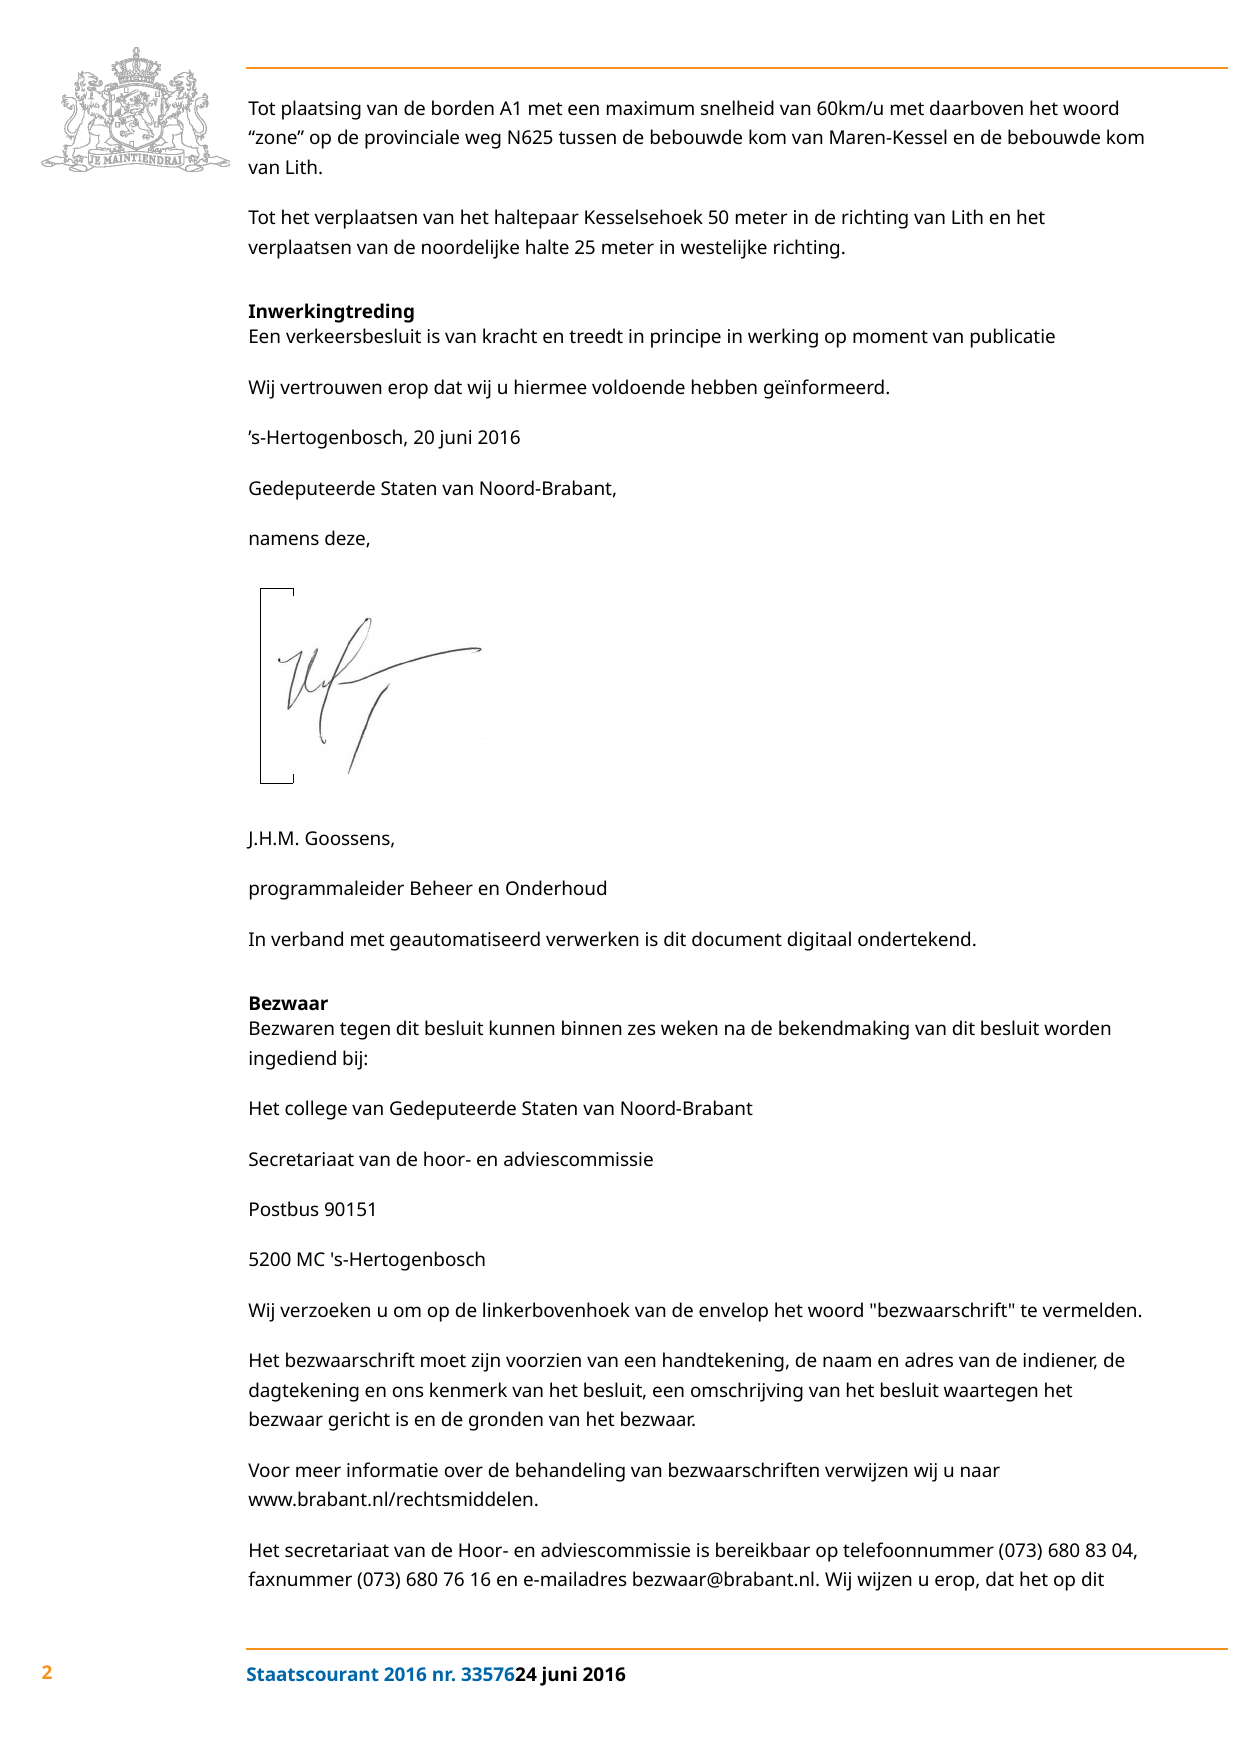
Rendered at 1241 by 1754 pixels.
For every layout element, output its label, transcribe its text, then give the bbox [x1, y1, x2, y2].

text 5200 MC 's-Hertogenbosch [248, 1247, 1152, 1272]
text Postbus 90151 [248, 1196, 1152, 1222]
text Voor meer informatie over de behandeling van bezwaarschriften verwijzen wij u naar www.brabant.nl/rechtsmiddelen. [248, 1457, 1152, 1512]
text Bezwaar [248, 990, 1152, 1015]
text Inwerkingtreding [248, 298, 1152, 324]
text Het bezwaarschrift moet zijn voorzien van een handtekening, de naam en adres van de indiener, de dagtekening en ons kenmerk van het besluit, een omschrijving van het besluit waartegen het bezwaar gericht is en de gronden van het bezwaar. [248, 1347, 1152, 1432]
text Gedeputeerde Staten van Noord-Brabant, [248, 475, 1152, 501]
picture [268, 596, 844, 774]
text namens deze, [248, 525, 1152, 551]
text ’s-Hertogenbosch, 20 juni 2016 [248, 424, 1152, 450]
text Wij verzoeken u om op de linkerbovenhoek van de envelop het woord "bezwaarschrift" te vermelden. [248, 1297, 1152, 1323]
text Tot het verplaatsen van het haltepaar Kesselsehoek 50 meter in de richting van Lith en het verplaatsen van de noordelijke halte 25 meter in westelijke richting. [248, 204, 1152, 260]
text Het college van Gedeputeerde Staten van Noord-Brabant [248, 1095, 1152, 1121]
text Het secretariaat van de Hoor- en adviescommissie is bereikbaar op telefoonnummer (073) 680 83 04, faxnummer (073) 680 76 16 en e-mailadres bezwaar@brabant.nl. Wij wijzen u erop, dat het op dit [248, 1537, 1152, 1592]
picture [41, 47, 231, 172]
text Tot plaatsing van de borden A1 met een maximum snelheid van 60km/u met daarboven het woord “zone” op de provinciale weg N625 tussen de bebouwde kom van Maren-Kessel en de bebouwde kom van Lith. [248, 95, 1152, 180]
text programmaleider Beheer en Onderhoud [248, 875, 1152, 901]
text J.H.M. Goossens, [248, 825, 1152, 851]
text Wij vertrouwen erop dat wij u hiermee voldoende hebben geïnformeerd. [248, 374, 1152, 400]
text In verband met geautomatiseerd verwerken is dit document digitaal ondertekend. [248, 926, 1152, 951]
text Secretariaat van de hoor- en adviescommissie [248, 1146, 1152, 1172]
text Bezwaren tegen dit besluit kunnen binnen zes weken na de bekendmaking van dit besluit worden ingediend bij: [248, 1015, 1152, 1071]
text Een verkeersbesluit is van kracht en treedt in principe in werking op moment van publicatie [248, 324, 1152, 349]
